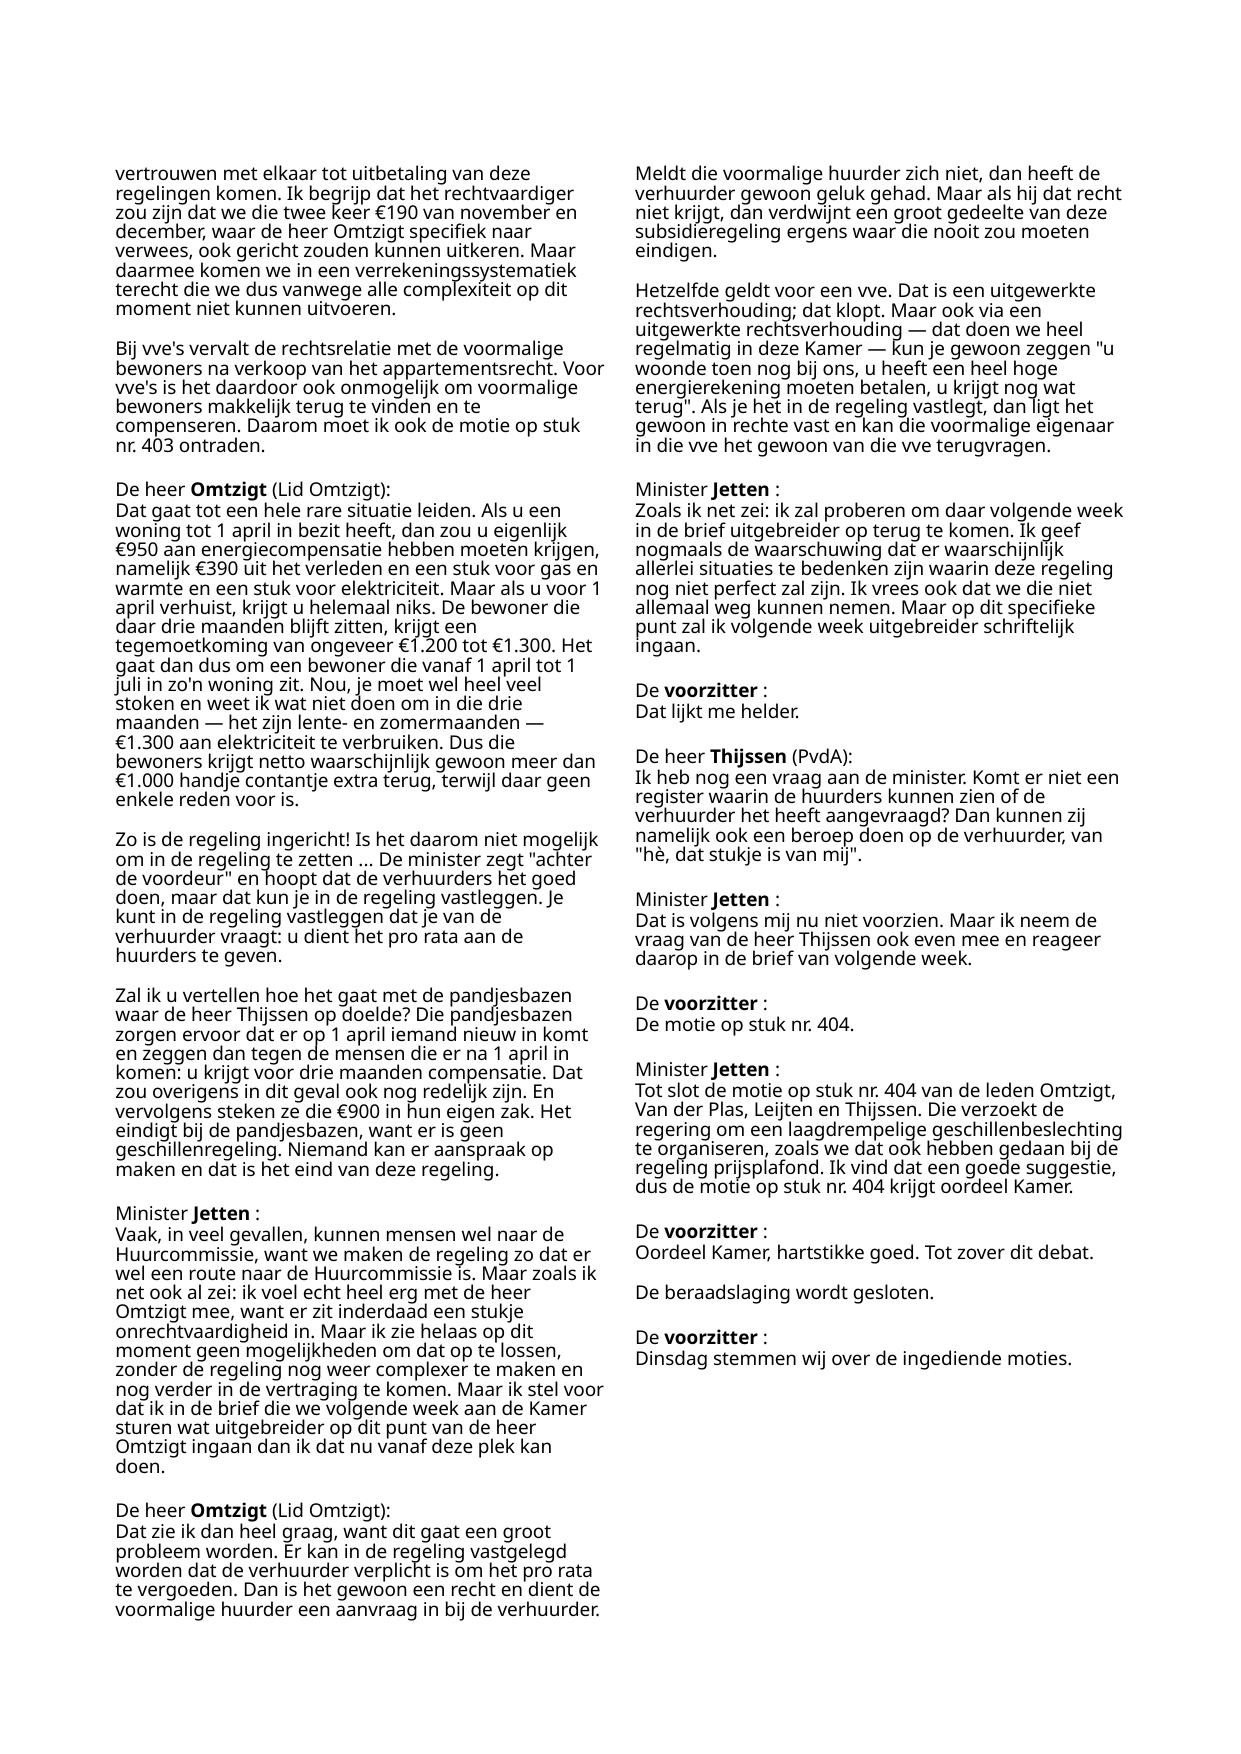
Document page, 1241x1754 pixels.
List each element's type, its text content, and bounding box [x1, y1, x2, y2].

text De beraadslaging wordt gesloten. [635, 1284, 1125, 1304]
text Minister Jetten : [635, 886, 1125, 912]
text De heer Omtzigt (Lid Omtzigt): [115, 1498, 605, 1523]
text Zo is de regeling ingericht! Is het daarom niet mogelijk om in de regeling te zetten ... De minister zegt "achter de voordeur" en hoopt dat de verhuurders het goed doen, maar dat kun je in de regeling vastleggen. Je kunt in de regeling vastleggen dat je van de verhuurder vraagt: u dient het pro rata aan de huurders te geven. [115, 831, 605, 966]
text Zal ik u vertellen hoe het gaat met de pandjesbazen waar de heer Thijssen op doelde? Die pandjesbazen zorgen ervoor dat er op 1 april iemand nieuw in komt en zeggen dan tegen de mensen die er na 1 april in komen: u krijgt voor drie maanden compensatie. Dat zou overigens in dit geval ook nog redelijk zijn. En vervolgens steken ze die €900 in hun eigen zak. Het eindigt bij de pandjesbazen, want er is geen geschillenregeling. Niemand kan er aanspraak op maken en dat is het eind van deze regeling. [115, 987, 605, 1180]
text De heer Thijssen (PvdA): [635, 743, 1125, 769]
text De heer Omtzigt (Lid Omtzigt): [115, 477, 605, 502]
text Dat is volgens mij nu niet voorzien. Maar ik neem de vraag van de heer Thijssen ook even mee en reageer daarop in de brief van volgende week. [635, 912, 1125, 970]
text De voorzitter : [635, 991, 1125, 1016]
text vertrouwen met elkaar tot uitbetaling van deze regelingen komen. Ik begrijp dat het rechtvaardiger zou zijn dat we die twee keer €190 van november en december, waar de heer Omtzigt specifiek naar verwees, ook gericht zouden kunnen uitkeren. Maar daarmee komen we in een verrekeningssystematiek terecht die we dus vanwege alle complexiteit op dit moment niet kunnen uitvoeren. [115, 165, 605, 319]
text Tot slot de motie op stuk nr. 404 van de leden Omtzigt, Van der Plas, Leijten en Thijssen. Die verzoekt de regering om een laagdrempelige geschillenbeslechting te organiseren, zoals we dat ook hebben gedaan bij de regeling prijsplafond. Ik vind dat een goede suggestie, dus de motie op stuk nr. 404 krijgt oordeel Kamer. [635, 1082, 1125, 1198]
text De voorzitter : [635, 677, 1125, 703]
text Dat zie ik dan heel graag, want dit gaat een groot probleem worden. Er kan in de regeling vastgelegd worden dat de verhuurder verplicht is om het pro rata te vergoeden. Dan is het gewoon een recht en dient de voormalige huurder een aanvraag in bij de verhuurder. [115, 1523, 605, 1620]
text Meldt die voormalige huurder zich niet, dan heeft de verhuurder gewoon geluk gehad. Maar als hij dat recht niet krijgt, dan verdwijnt een groot gedeelte van deze subsidieregeling ergens waar die nooit zou moeten eindigen. [635, 165, 1125, 262]
text De voorzitter : [635, 1218, 1125, 1244]
text Minister Jetten : [635, 1056, 1125, 1082]
text Dat gaat tot een hele rare situatie leiden. Als u een woning tot 1 april in bezit heeft, dan zou u eigenlijk €950 aan energiecompensatie hebben moeten krijgen, namelijk €390 uit het verleden en een stuk voor gas en warmte en een stuk voor elektriciteit. Maar als u voor 1 april verhuist, krijgt u helemaal niks. De bewoner die daar drie maanden blijft zitten, krijgt een tegemoetkoming van ongeveer €1.200 tot €1.300. Het gaat dan dus om een bewoner die vanaf 1 april tot 1 juli in zo'n woning zit. Nou, je moet wel heel veel stoken en weet ik wat niet doen om in die drie maanden — het zijn lente- en zomermaanden — €1.300 aan elektriciteit te verbruiken. Dus die bewoners krijgt netto waarschijnlijk gewoon meer dan €1.000 handje contantje extra terug, terwijl daar geen enkele reden voor is. [115, 502, 605, 811]
text Dinsdag stemmen wij over de ingediende moties. [635, 1350, 1125, 1369]
text Zoals ik net zei: ik zal proberen om daar volgende week in de brief uitgebreider op terug te komen. Ik geef nogmaals de waarschuwing dat er waarschijnlijk allerlei situaties te bedenken zijn waarin deze regeling nog niet perfect zal zijn. Ik vrees ook dat we die niet allemaal weg kunnen nemen. Maar op dit specifieke punt zal ik volgende week uitgebreider schriftelijk ingaan. [635, 502, 1125, 657]
text Vaak, in veel gevallen, kunnen mensen wel naar de Huurcommissie, want we maken de regeling zo dat er wel een route naar de Huurcommissie is. Maar zoals ik net ook al zei: ik voel echt heel erg met de heer Omtzigt mee, want er zit inderdaad een stukje onrechtvaardigheid in. Maar ik zie helaas op dit moment geen mogelijkheden om dat op te lossen, zonder de regeling nog weer complexer te maken en nog verder in de vertraging te komen. Maar ik stel voor dat ik in de brief die we volgende week aan de Kamer sturen wat uitgebreider op dit punt van de heer Omtzigt ingaan dan ik dat nu vanaf deze plek kan doen. [115, 1226, 605, 1477]
text Bij vve's vervalt de rechtsrelatie met de voormalige bewoners na verkoop van het appartementsrecht. Voor vve's is het daardoor ook onmogelijk om voormalige bewoners makkelijk terug te vinden en te compenseren. Daarom moet ik ook de motie op stuk nr. 403 ontraden. [115, 340, 605, 456]
text Hetzelfde geldt voor een vve. Dat is een uitgewerkte rechtsverhouding; dat klopt. Maar ook via een uitgewerkte rechtsverhouding — dat doen we heel regelmatig in deze Kamer — kun je gewoon zeggen "u woonde toen nog bij ons, u heeft een heel hoge energierekening moeten betalen, u krijgt nog wat terug". Als je het in de regeling vastlegt, dan ligt het gewoon in rechte vast en kan die voormalige eigenaar in die vve het gewoon van die vve terugvragen. [635, 282, 1125, 456]
text Minister Jetten : [115, 1201, 605, 1226]
text De motie op stuk nr. 404. [635, 1016, 1125, 1036]
text Oordeel Kamer, hartstikke goed. Tot zover dit debat. [635, 1244, 1125, 1263]
text De voorzitter : [635, 1324, 1125, 1350]
text Minister Jetten : [635, 477, 1125, 502]
text Ik heb nog een vraag aan de minister. Komt er niet een register waarin de huurders kunnen zien of de verhuurder het heeft aangevraagd? Dan kunnen zij namelijk ook een beroep doen op de verhuurder, van "hè, dat stukje is van mij". [635, 769, 1125, 865]
text Dat lijkt me helder. [635, 703, 1125, 722]
